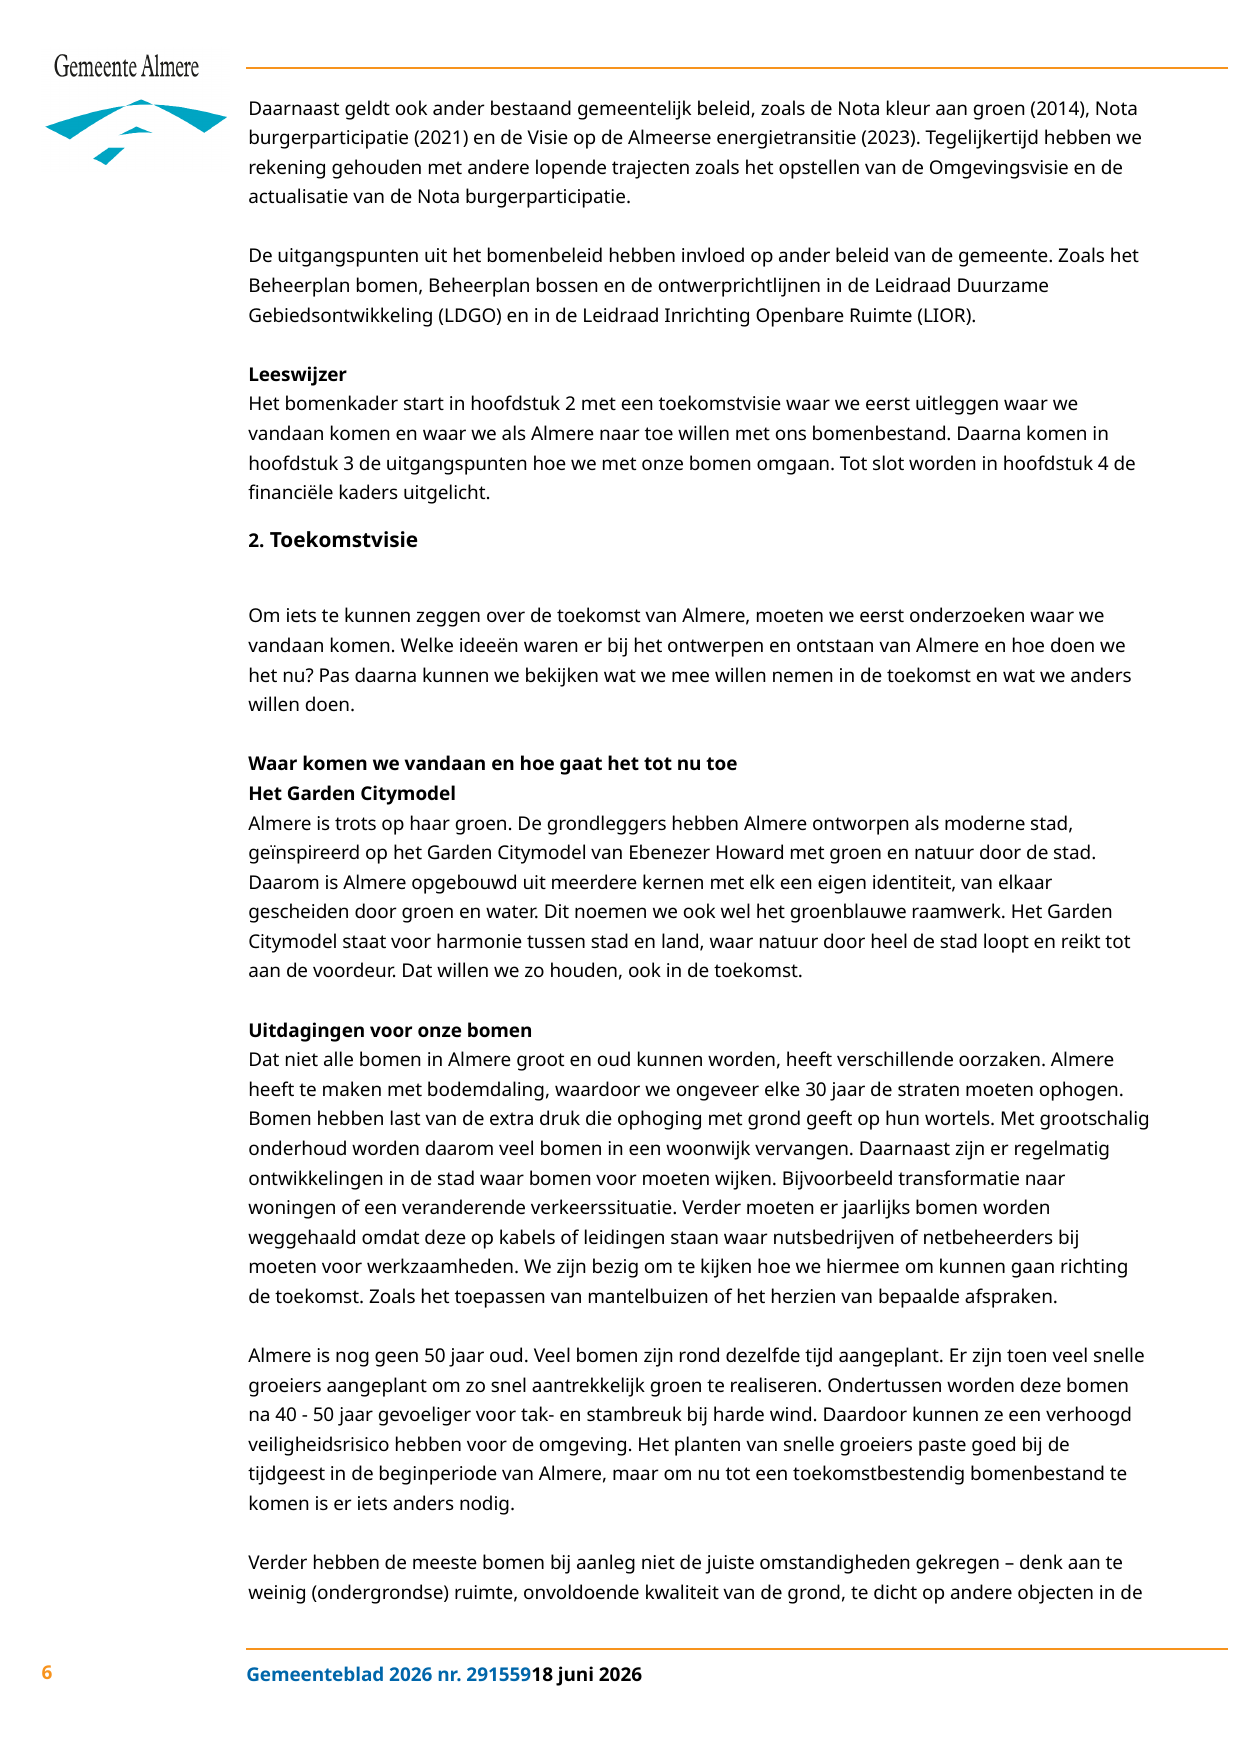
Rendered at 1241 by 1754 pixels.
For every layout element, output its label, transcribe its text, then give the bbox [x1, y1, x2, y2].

text Leeswijzer [248, 361, 1152, 387]
text Verder hebben de meeste bomen bij aanleg niet de juiste omstandigheden gekregen – denk aan te weinig (ondergrondse) ruimte, onvoldoende kwaliteit van de grond, te dicht op andere objecten in de [248, 1549, 1152, 1605]
text Almere is trots op haar groen. De grondleggers hebben Almere ontworpen als moderne stad, geïnspireerd op het Garden Citymodel van Ebenezer Howard met groen en natuur door de stad. Daarom is Almere opgebouwd uit meerdere kernen met elk een eigen identiteit, van elkaar gescheiden door groen en water. Dit noemen we ook wel het groenblauwe raamwerk. Het Garden Citymodel staat voor harmonie tussen stad en land, waar natuur door heel de stad loopt en reikt tot aan de voordeur. Dat willen we zo houden, ook in de toekomst. [248, 810, 1152, 983]
text Dat niet alle bomen in Almere groot en oud kunnen worden, heeft verschillende oorzaken. Almere heeft te maken met bodemdaling, waardoor we ongeveer elke 30 jaar de straten moeten ophogen. Bomen hebben last van de extra druk die ophoging met grond geeft op hun wortels. Met grootschalig onderhoud worden daarom veel bomen in een woonwijk vervangen. Daarnaast zijn er regelmatig ontwikkelingen in de stad waar bomen voor moeten wijken. Bijvoorbeeld transformatie naar woningen of een veranderende verkeerssituatie. Verder moeten er jaarlijks bomen worden weggehaald omdat deze op kabels of leidingen staan waar nutsbedrijven of netbeheerders bij moeten voor werkzaamheden. We zijn bezig om te kijken hoe we hiermee om kunnen gaan richting de toekomst. Zoals het toepassen van mantelbuizen of het herzien van bepaalde afspraken. [248, 1046, 1152, 1309]
text Waar komen we vandaan en hoe gaat het tot nu toe [248, 751, 1152, 776]
text Almere is nog geen 50 jaar oud. Veel bomen zijn rond dezelfde tijd aangeplant. Er zijn toen veel snelle groeiers aangeplant om zo snel aantrekkelijk groen te realiseren. Ondertussen worden deze bomen na 40 - 50 jaar gevoeliger voor tak- en stambreuk bij harde wind. Daardoor kunnen ze een verhoogd veiligheidsrisico hebben voor de omgeving. Het planten van snelle groeiers paste goed bij de tijdgeest in de beginperiode van Almere, maar om nu tot een toekomstbestendig bomenbestand te komen is er iets anders nodig. [248, 1342, 1152, 1516]
text Het Garden Citymodel [248, 780, 1152, 806]
text Om iets te kunnen zeggen over de toekomst van Almere, moeten we eerst onderzoeken waar we vandaan komen. Welke ideeën waren er bij het ontwerpen en ontstaan van Almere en hoe doen we het nu? Pas daarna kunnen we bekijken wat we mee willen nemen in de toekomst en wat we anders willen doen. [248, 603, 1152, 717]
picture [41, 47, 231, 172]
text Uitdagingen voor onze bomen [248, 1017, 1152, 1043]
text Daarnaast geldt ook ander bestaand gemeentelijk beleid, zoals de Nota kleur aan groen (2014), Nota burgerparticipatie (2021) en de Visie op de Almeerse energietransitie (2023). Tegelijkertijd hebben we rekening gehouden met andere lopende trajecten zoals het opstellen van de Omgevingsvisie en de actualisatie van de Nota burgerparticipatie. [248, 95, 1152, 209]
text 2. Toekomstvisie [248, 525, 1152, 553]
text De uitgangspunten uit het bomenbeleid hebben invloed op ander beleid van de gemeente. Zoals het Beheerplan bomen, Beheerplan bossen en de ontwerprichtlijnen in de Leidraad Duurzame Gebiedsontwikkeling (LDGO) en in de Leidraad Inrichting Openbare Ruimte (LIOR). [248, 243, 1152, 328]
text Het bomenkader start in hoofdstuk 2 met een toekomstvisie waar we eerst uitleggen waar we vandaan komen en waar we als Almere naar toe willen met ons bomenbestand. Daarna komen in hoofdstuk 3 de uitgangspunten hoe we met onze bomen omgaan. Tot slot worden in hoofdstuk 4 de financiële kaders uitgelicht. [248, 391, 1152, 505]
